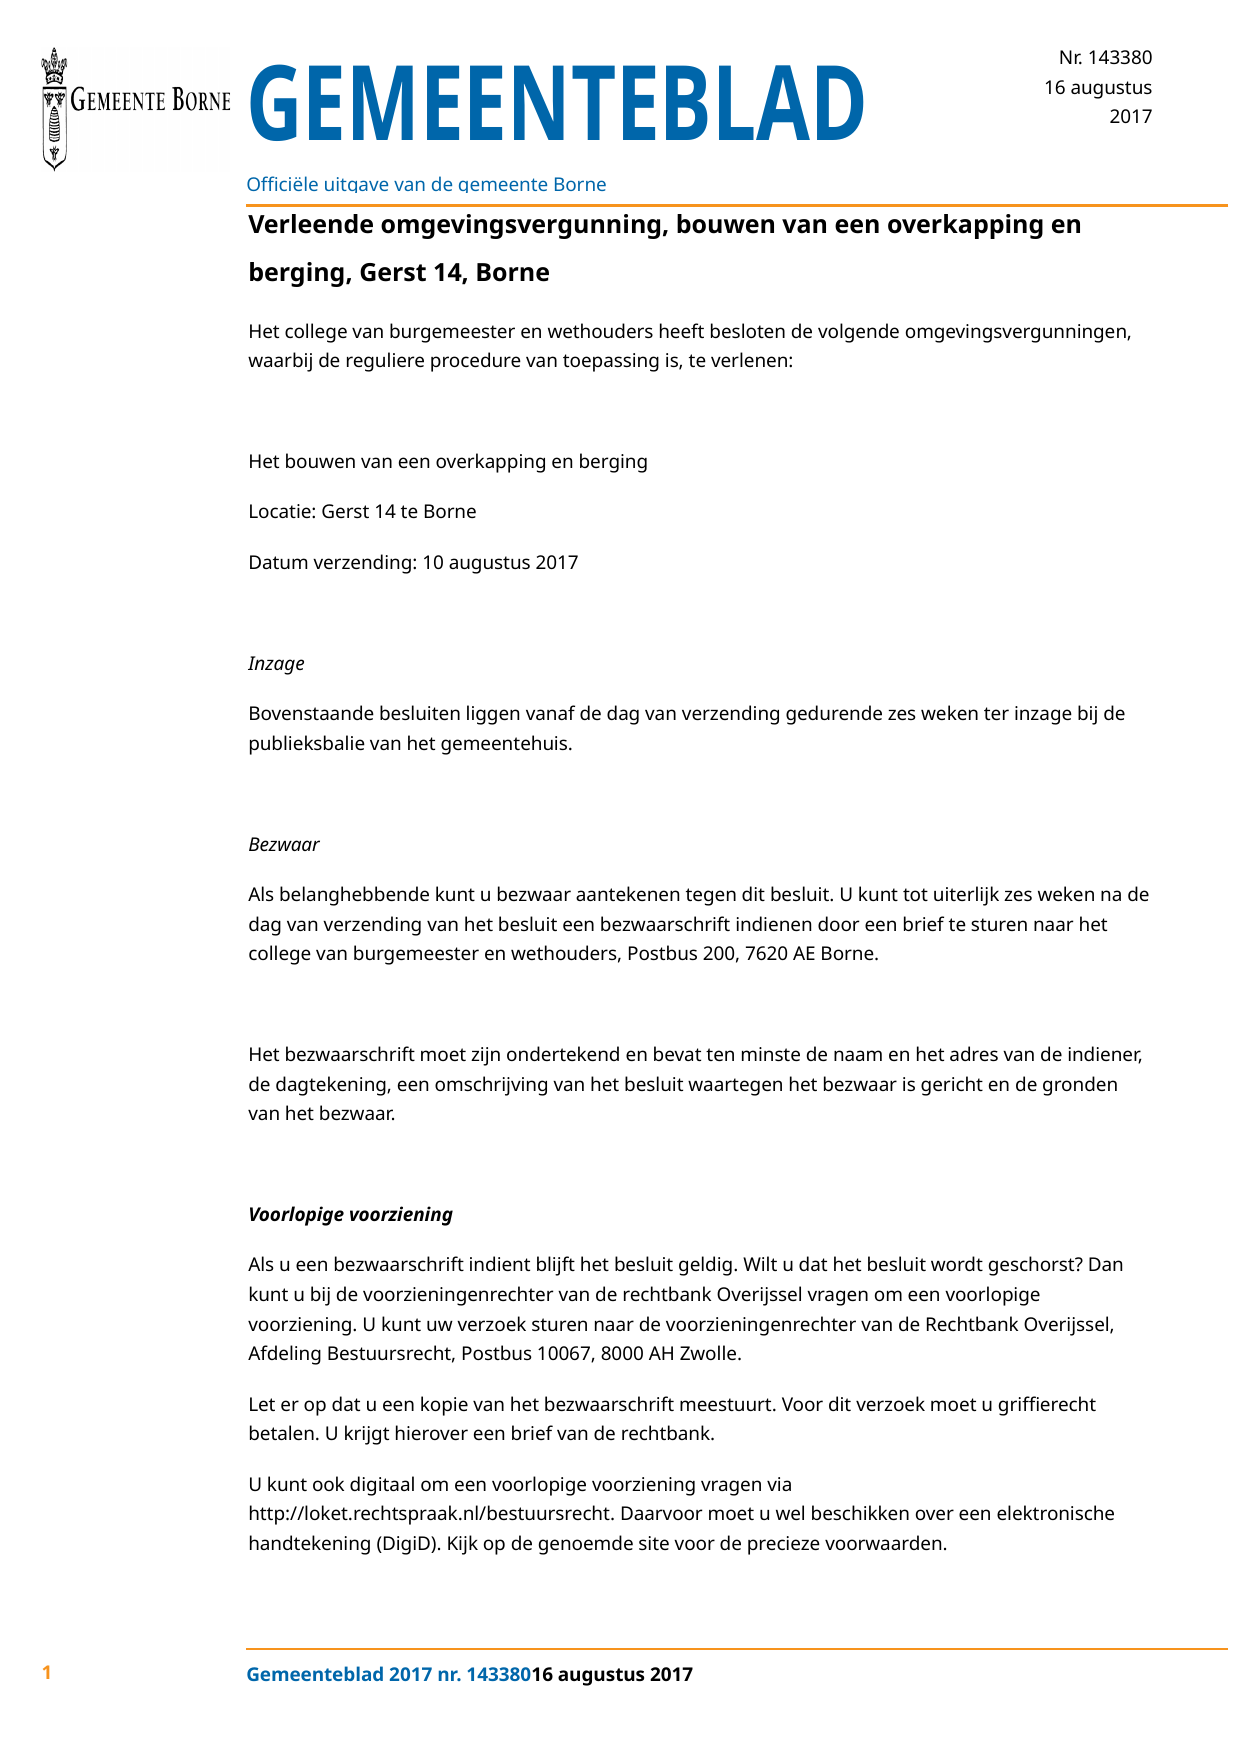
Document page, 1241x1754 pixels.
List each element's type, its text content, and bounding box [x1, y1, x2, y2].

text Let er op dat u een kopie van het bezwaarschrift meestuurt. Voor dit verzoek moet u griffierecht betalen. U krijgt hierover een brief van de rechtbank. [248, 1391, 1152, 1446]
text Locatie: Gerst 14 te Borne [248, 499, 1152, 524]
text U kunt ook digitaal om een voorlopige voorziening vragen via http://loket.rechtspraak.nl/bestuursrecht. Daarvoor moet u wel beschikken over een elektronische handtekening (DigiD). Kijk op de genoemde site voor de precieze voorwaarden. [248, 1471, 1152, 1556]
text Datum verzending: 10 augustus 2017 [248, 549, 1152, 575]
text Als belanghebbende kunt u bezwaar aantekenen tegen dit besluit. U kunt tot uiterlijk zes weken na de dag van verzending van het besluit een bezwaarschrift indienen door een brief te sturen naar het college van burgemeester en wethouders, Postbus 200, 7620 AE Borne. [248, 881, 1152, 966]
text Voorlopige voorziening [248, 1201, 1152, 1227]
text Als u een bezwaarschrift indient blijft het besluit geldig. Wilt u dat het besluit wordt geschorst? Dan kunt u bij de voorzieningenrechter van de rechtbank Overijssel vragen om een voorlopige voorziening. U kunt uw verzoek sturen naar de voorzieningenrechter van de Rechtbank Overijssel, Afdeling Bestuursrecht, Postbus 10067, 8000 AH Zwolle. [248, 1252, 1152, 1366]
text Het bouwen van een overkapping en berging [248, 448, 1152, 474]
text Bovenstaande besluiten liggen vanaf de dag van verzending gedurende zes weken ter inzage bij de publieksbalie van het gemeentehuis. [248, 700, 1152, 756]
text Verleende omgevingsvergunning, bouwen van een overkapping en berging, Gerst 14, Borne [248, 207, 1152, 288]
picture [41, 47, 231, 172]
text Bezwaar [248, 831, 1152, 857]
text Het college van burgemeester en wethouders heeft besloten de volgende omgevingsvergunningen, waarbij de reguliere procedure van toepassing is, te verlenen: [248, 318, 1152, 373]
text Inzage [248, 650, 1152, 676]
text Het bezwaarschrift moet zijn ondertekend en bevat ten minste de naam en het adres van de indiener, de dagtekening, een omschrijving van het besluit waartegen het bezwaar is gericht en de gronden van het bezwaar. [248, 1041, 1152, 1126]
